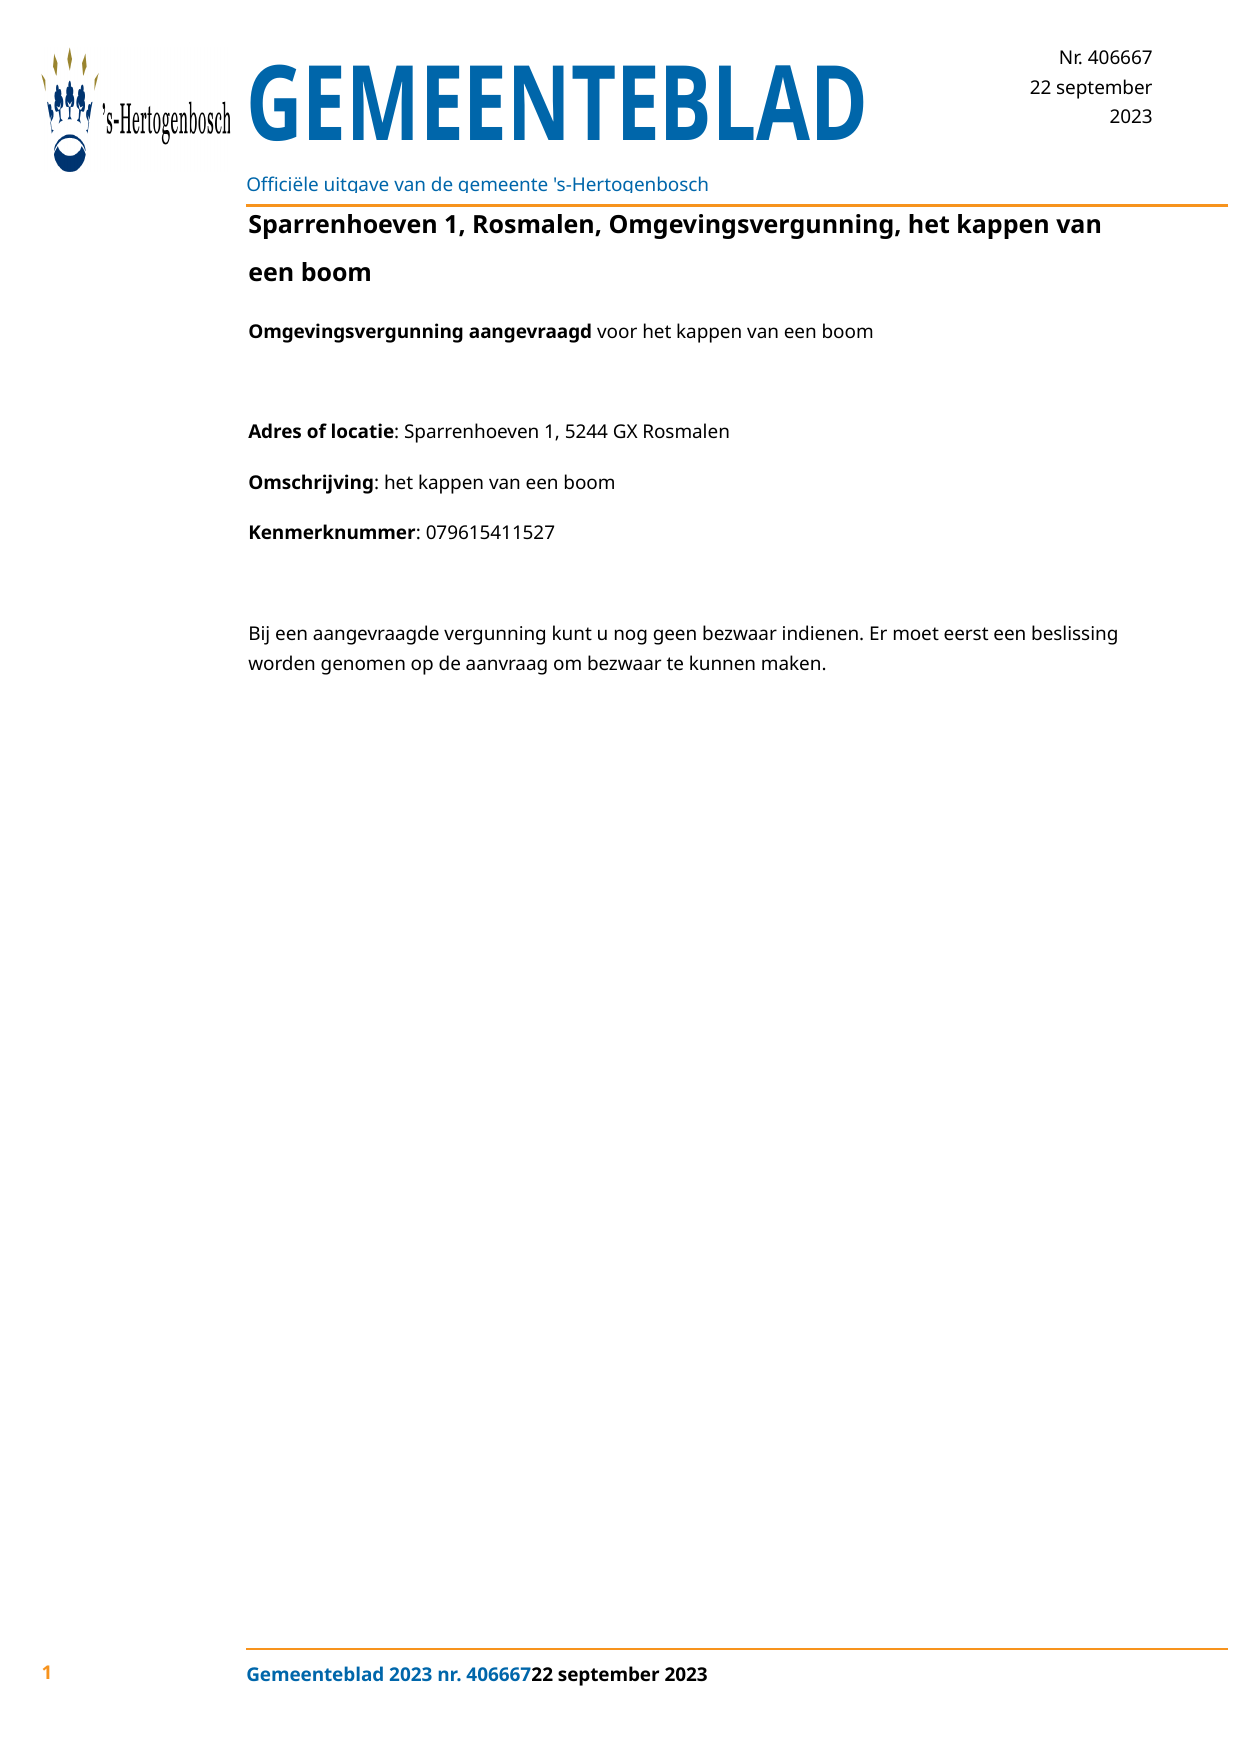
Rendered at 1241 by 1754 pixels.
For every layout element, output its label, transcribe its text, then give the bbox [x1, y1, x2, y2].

text Bij een aangevraagde vergunning kunt u nog geen bezwaar indienen. Er moet eerst een beslissing worden genomen op de aanvraag om bezwaar te kunnen maken. [248, 620, 1152, 676]
text Kenmerknummer: 079615411527 [248, 519, 1152, 545]
text Adres of locatie: Sparrenhoeven 1, 5244 GX Rosmalen [248, 419, 1152, 444]
text Omschrijving: het kappen van een boom [248, 469, 1152, 495]
text Omgevingsvergunning aangevraagd voor het kappen van een boom [248, 318, 1152, 344]
text Sparrenhoeven 1, Rosmalen, Omgevingsvergunning, het kappen van een boom [248, 207, 1152, 288]
picture [41, 47, 231, 172]
